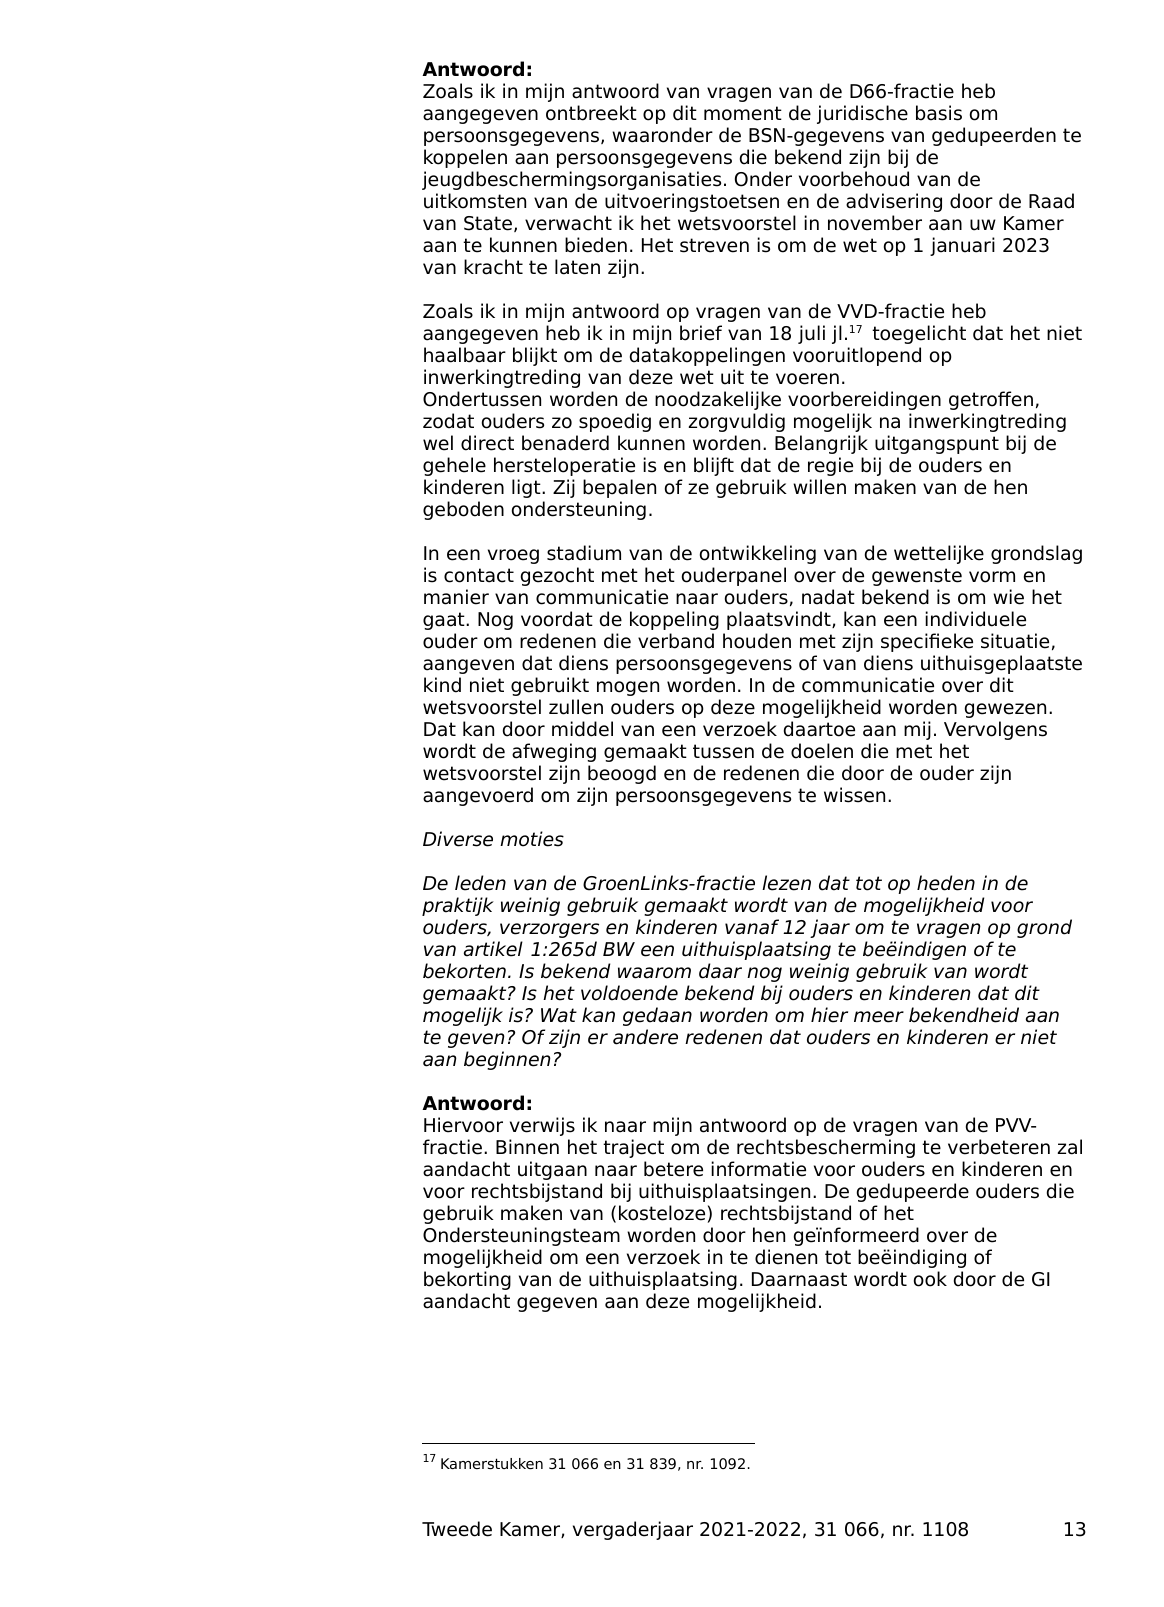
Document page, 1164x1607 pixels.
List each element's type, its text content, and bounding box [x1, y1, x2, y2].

subtitle Antwoord: [422, 59, 1087, 81]
text Zoals ik in mijn antwoord op vragen van de VVD-fractie heb aangegeven heb ik in mijn brief van 18 juli jl. toegelicht dat het niet haalbaar blijkt om de datakoppelingen vooruitlopend op inwerkingtreding van deze wet uit te voeren. [422, 301, 1087, 389]
text Hiervoor verwijs ik naar mijn antwoord op de vragen van de PVV-fractie. Binnen het traject om de rechtsbescherming te verbeteren zal aandacht uitgaan naar betere informatie voor ouders en kinderen en voor rechtsbijstand bij uithuisplaatsingen. De gedupeerde ouders die gebruik maken van (kosteloze) rechtsbijstand of het Ondersteuningsteam worden door hen geïnformeerd over de mogelijkheid om een verzoek in te dienen tot beëindiging of bekorting van de uithuisplaatsing. Daarnaast wordt ook door de GI aandacht gegeven aan deze mogelijkheid. [422, 1115, 1087, 1313]
subtitle Antwoord: [422, 1093, 1087, 1115]
text Kamerstukken 31 066 en 31 839, nr. 1092. [422, 1452, 1087, 1474]
subtitle Diverse moties [422, 829, 1087, 851]
text In een vroeg stadium van de ontwikkeling van de wettelijke grondslag is contact gezocht met het ouderpanel over de gewenste vorm en manier van communicatie naar ouders, nadat bekend is om wie het gaat. Nog voordat de koppeling plaatsvindt, kan een individuele ouder om redenen die verband houden met zijn specifieke situatie, aangeven dat diens persoonsgegevens of van diens uithuisgeplaatste kind niet gebruikt mogen worden. In de communicatie over dit wetsvoorstel zullen ouders op deze mogelijkheid worden gewezen. Dat kan door middel van een verzoek daartoe aan mij. Vervolgens wordt de afweging gemaakt tussen de doelen die met het wetsvoorstel zijn beoogd en de redenen die door de ouder zijn aangevoerd om zijn persoonsgegevens te wissen. [422, 543, 1087, 807]
text Ondertussen worden de noodzakelijke voorbereidingen getroffen, zodat ouders zo spoedig en zorgvuldig mogelijk na inwerkingtreding wel direct benaderd kunnen worden. Belangrijk uitgangspunt bij de gehele hersteloperatie is en blijft dat de regie bij de ouders en kinderen ligt. Zij bepalen of ze gebruik willen maken van de hen geboden ondersteuning. [422, 389, 1087, 521]
text De leden van de GroenLinks-fractie lezen dat tot op heden in de praktijk weinig gebruik gemaakt wordt van de mogelijkheid voor ouders, verzorgers en kinderen vanaf 12 jaar om te vragen op grond van artikel 1:265d BW een uithuisplaatsing te beëindigen of te bekorten. Is bekend waarom daar nog weinig gebruik van wordt gemaakt? Is het voldoende bekend bij ouders en kinderen dat dit mogelijk is? Wat kan gedaan worden om hier meer bekendheid aan te geven? Of zijn er andere redenen dat ouders en kinderen er niet aan beginnen? [422, 873, 1087, 1071]
text Zoals ik in mijn antwoord van vragen van de D66-fractie heb aangegeven ontbreekt op dit moment de juridische basis om persoonsgegevens, waaronder de BSN-gegevens van gedupeerden te koppelen aan persoonsgegevens die bekend zijn bij de jeugdbeschermingsorganisaties. Onder voorbehoud van de uitkomsten van de uitvoeringstoetsen en de advisering door de Raad van State, verwacht ik het wetsvoorstel in november aan uw Kamer aan te kunnen bieden. Het streven is om de wet op 1 januari 2023 van kracht te laten zijn. [422, 81, 1087, 279]
